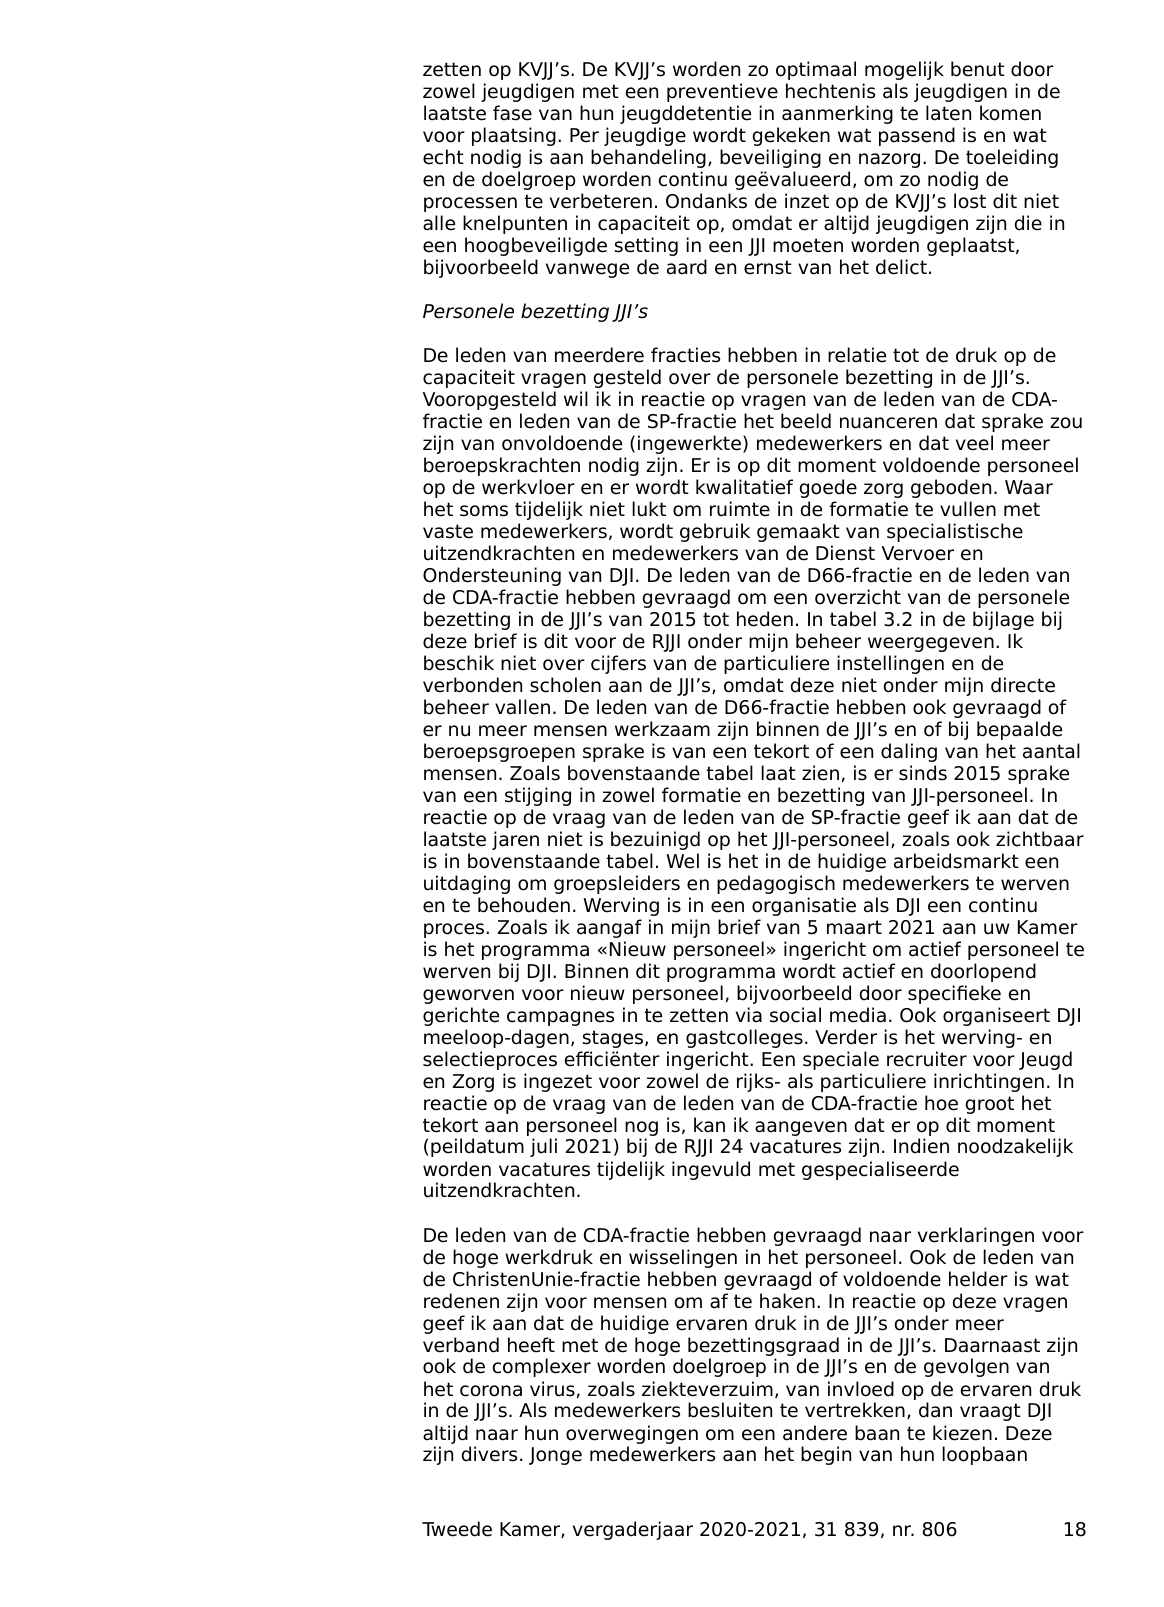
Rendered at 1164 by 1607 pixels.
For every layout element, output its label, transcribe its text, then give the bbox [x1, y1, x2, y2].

text De leden van de CDA-fractie hebben gevraagd naar verklaringen voor de hoge werkdruk en wisselingen in het personeel. Ook de leden van de ChristenUnie-fractie hebben gevraagd of voldoende helder is wat redenen zijn voor mensen om af te haken. In reactie op deze vragen geef ik aan dat de huidige ervaren druk in de JJI’s onder meer verband heeft met de hoge bezettingsgraad in de JJI’s. Daarnaast zijn ook de complexer worden doelgroep in de JJI’s en de gevolgen van het corona virus, zoals ziekteverzuim, van invloed op de ervaren druk in de JJI’s. Als medewerkers besluiten te vertrekken, dan vraagt DJI altijd naar hun overwegingen om een andere baan te kiezen. Deze zijn divers. Jonge medewerkers aan het begin van hun loopbaan [422, 1224, 1087, 1466]
text De leden van meerdere fracties hebben in relatie tot de druk op de capaciteit vragen gesteld over de personele bezetting in de JJI’s. Vooropgesteld wil ik in reactie op vragen van de leden van de CDA-fractie en leden van de SP-fractie het beeld nuanceren dat sprake zou zijn van onvoldoende (ingewerkte) medewerkers en dat veel meer beroepskrachten nodig zijn. Er is op dit moment voldoende personeel op de werkvloer en er wordt kwalitatief goede zorg geboden. Waar het soms tijdelijk niet lukt om ruimte in de formatie te vullen met vaste medewerkers, wordt gebruik gemaakt van specialistische uitzendkrachten en medewerkers van de Dienst Vervoer en Ondersteuning van DJI. De leden van de D66-fractie en de leden van de CDA-fractie hebben gevraagd om een overzicht van de personele bezetting in de JJI’s van 2015 tot heden. In tabel 3.2 in de bijlage bij deze brief is dit voor de RJJI onder mijn beheer weergegeven. Ik beschik niet over cijfers van de particuliere instellingen en de verbonden scholen aan de JJI’s, omdat deze niet onder mijn directe beheer vallen. De leden van de D66-fractie hebben ook gevraagd of er nu meer mensen werkzaam zijn binnen de JJI’s en of bij bepaalde beroepsgroepen sprake is van een tekort of een daling van het aantal mensen. Zoals bovenstaande tabel laat zien, is er sinds 2015 sprake van een stijging in zowel formatie en bezetting van JJI-personeel. In reactie op de vraag van de leden van de SP-fractie geef ik aan dat de laatste jaren niet is bezuinigd op het JJI-personeel, zoals ook zichtbaar is in bovenstaande tabel. Wel is het in de huidige arbeidsmarkt een uitdaging om groepsleiders en pedagogisch medewerkers te werven en te behouden. Werving is in een organisatie als DJI een continu proces. Zoals ik aangaf in mijn brief van 5 maart 2021 aan uw Kamer is het programma «Nieuw personeel» ingericht om actief personeel te werven bij DJI. Binnen dit programma wordt actief en doorlopend geworven voor nieuw personeel, bijvoorbeeld door specifieke en gerichte campagnes in te zetten via social media. Ook organiseert DJI meeloop-dagen, stages, en gastcolleges. Verder is het werving- en selectieproces efficiënter ingericht. Een speciale recruiter voor Jeugd en Zorg is ingezet voor zowel de rijks- als particuliere inrichtingen. In reactie op de vraag van de leden van de CDA-fractie hoe groot het tekort aan personeel nog is, kan ik aangeven dat er op dit moment (peildatum juli 2021) bij de RJJI 24 vacatures zijn. Indien noodzakelijk worden vacatures tijdelijk ingevuld met gespecialiseerde uitzendkrachten. [422, 345, 1087, 1202]
subtitle Personele bezetting JJI’s [422, 301, 1087, 323]
text zetten op KVJJ’s. De KVJJ’s worden zo optimaal mogelijk benut door zowel jeugdigen met een preventieve hechtenis als jeugdigen in de laatste fase van hun jeugddetentie in aanmerking te laten komen voor plaatsing. Per jeugdige wordt gekeken wat passend is en wat echt nodig is aan behandeling, beveiliging en nazorg. De toeleiding en de doelgroep worden continu geëvalueerd, om zo nodig de processen te verbeteren. Ondanks de inzet op de KVJJ’s lost dit niet alle knelpunten in capaciteit op, omdat er altijd jeugdigen zijn die in een hoogbeveiligde setting in een JJI moeten worden geplaatst, bijvoorbeeld vanwege de aard en ernst van het delict. [422, 59, 1087, 279]
